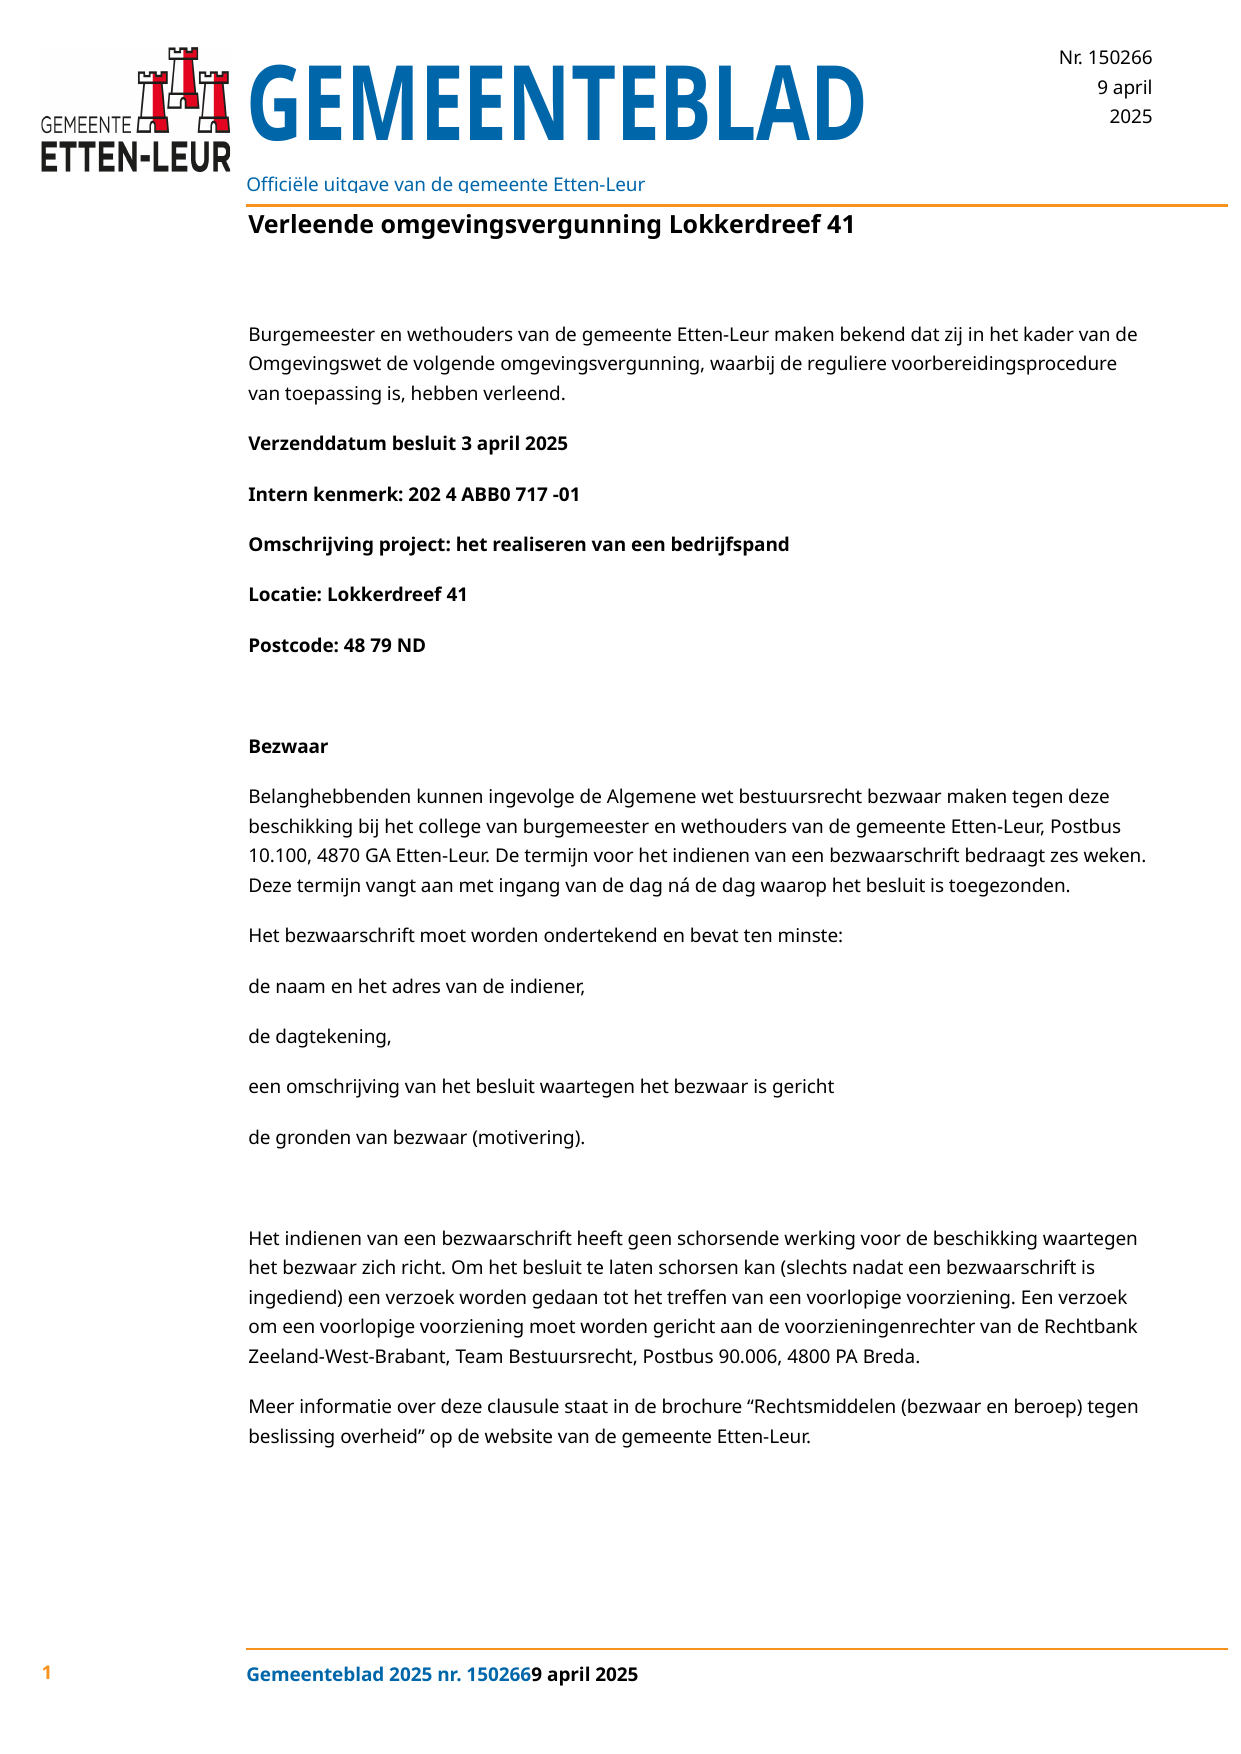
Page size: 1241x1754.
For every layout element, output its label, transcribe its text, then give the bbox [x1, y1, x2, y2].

text Bezwaar [248, 733, 1152, 758]
text Omschrijving project: het realiseren van een bedrijfspand [248, 531, 1152, 557]
text Burgemeester en wethouders van de gemeente Etten-Leur maken bekend dat zij in het kader van de Omgevingswet de volgende omgevingsvergunning, waarbij de reguliere voorbereidingsprocedure van toepassing is, hebben verleend. [248, 321, 1152, 406]
text Locatie: Lokkerdreef 41 [248, 582, 1152, 607]
text de naam en het adres van de indiener, [248, 973, 1152, 998]
text Belanghebbenden kunnen ingevolge de Algemene wet bestuursrecht bezwaar maken tegen deze beschikking bij het college van burgemeester en wethouders van de gemeente Etten-Leur, Postbus 10.100, 4870 GA Etten-Leur. De termijn voor het indienen van een bezwaarschrift bedraagt zes weken. Deze termijn vangt aan met ingang van de dag ná de dag waarop het besluit is toegezonden. [248, 783, 1152, 898]
text Het bezwaarschrift moet worden ondertekend en bevat ten minste: [248, 922, 1152, 948]
text de gronden van bezwaar (motivering). [248, 1124, 1152, 1150]
text Meer informatie over deze clausule staat in de brochure “Rechtsmiddelen (bezwaar en beroep) tegen beslissing overheid” op de website van de gemeente Etten-Leur. [248, 1394, 1152, 1449]
text een omschrijving van het besluit waartegen het bezwaar is gericht [248, 1074, 1152, 1099]
text Verzenddatum besluit 3 april 2025 [248, 430, 1152, 456]
text Het indienen van een bezwaarschrift heeft geen schorsende werking voor de beschikking waartegen het bezwaar zich richt. Om het besluit te laten schorsen kan (slechts nadat een bezwaarschrift is ingediend) een verzoek worden gedaan tot het treffen van een voorlopige voorziening. Een verzoek om een voorlopige voorziening moet worden gericht aan de voorzieningenrechter van de Rechtbank Zeeland-West-Brabant, Team Bestuursrecht, Postbus 90.006, 4800 PA Breda. [248, 1225, 1152, 1369]
picture [41, 47, 231, 172]
text Intern kenmerk: 202 4 ABB0 717 -01 [248, 481, 1152, 506]
text Postcode: 48 79 ND [248, 632, 1152, 658]
text Verleende omgevingsvergunning Lokkerdreef 41 [248, 207, 1152, 241]
text de dagtekening, [248, 1023, 1152, 1049]
